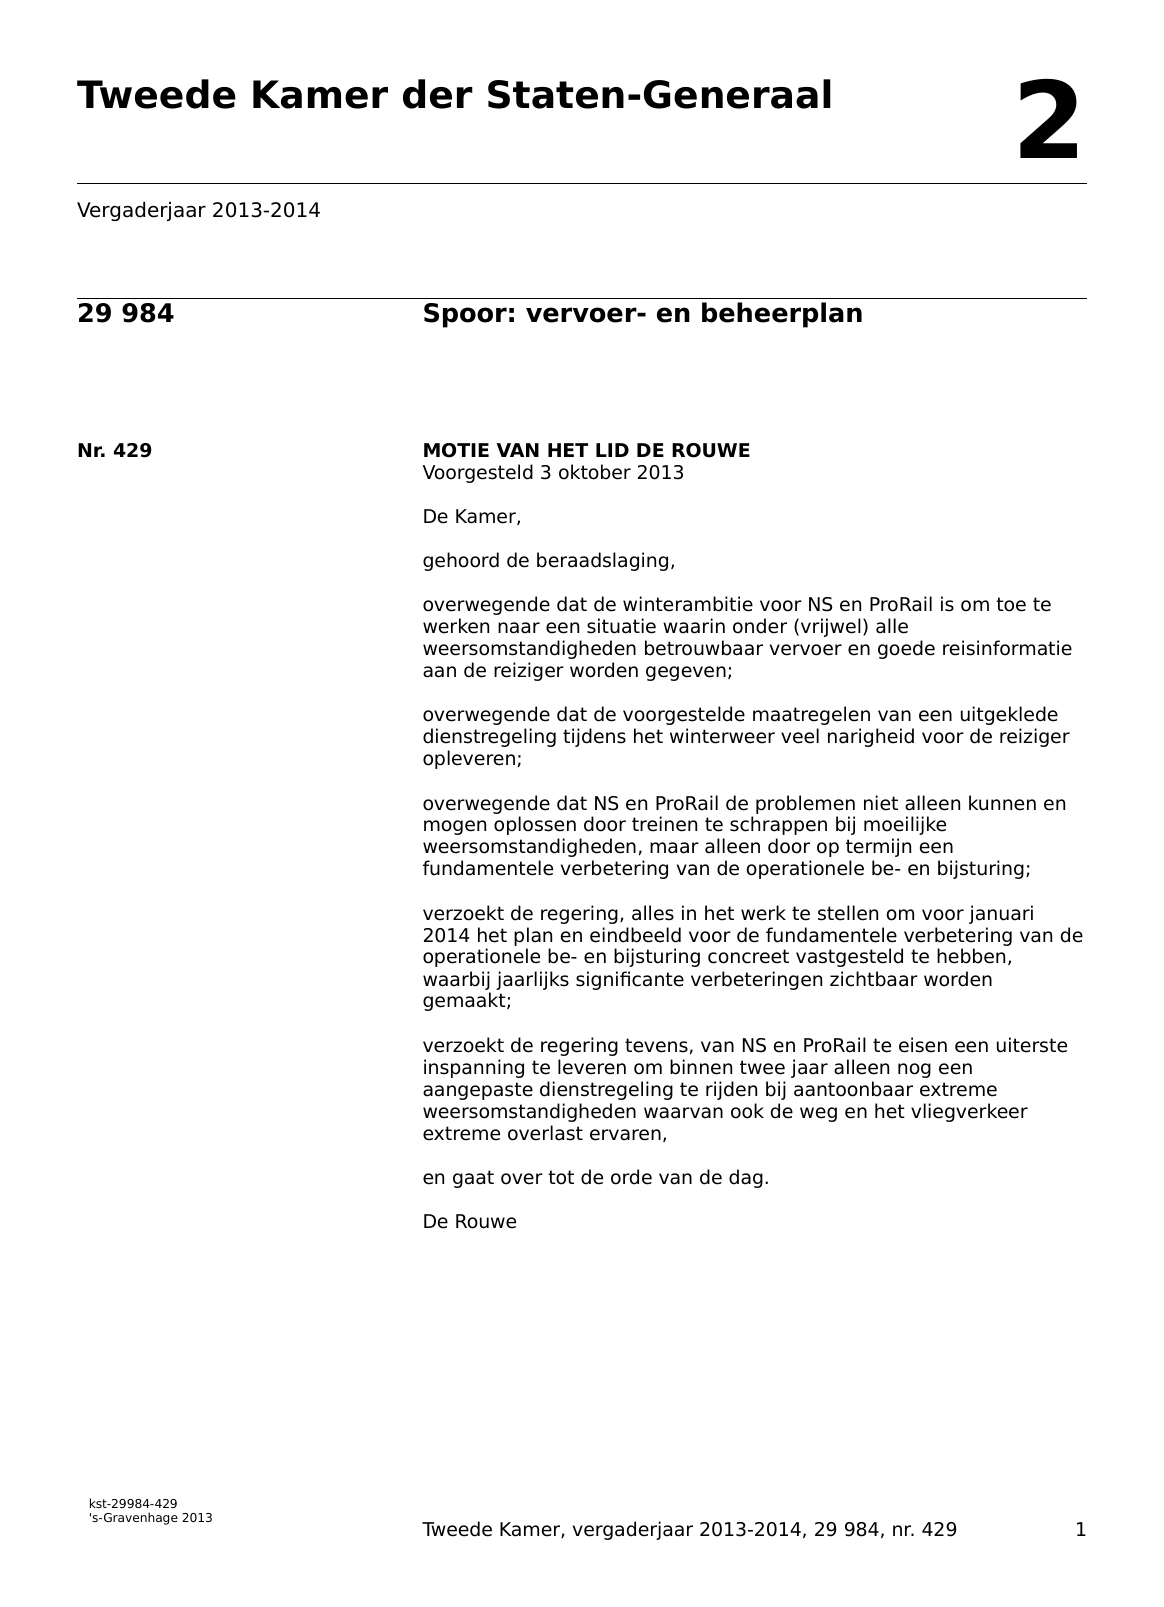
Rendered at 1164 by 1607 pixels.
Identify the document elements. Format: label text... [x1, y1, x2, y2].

text overwegende dat NS en ProRail de problemen niet alleen kunnen en mogen oplossen door treinen te schrappen bij moeilijke weersomstandigheden, maar alleen door op termijn een fundamentele verbetering van de operationele be- en bijsturing; [422, 792, 1087, 880]
text De Kamer, [422, 506, 1087, 528]
text overwegende dat de winterambitie voor NS en ProRail is om toe te werken naar een situatie waarin onder (vrijwel) alle weersomstandigheden betrouwbaar vervoer en goede reisinformatie aan de reiziger worden gegeven; [422, 594, 1087, 682]
subtitle Nr. 429 MOTIE VAN HET LID DE ROUWE [77, 440, 1087, 462]
subtitle 29 984 Spoor: vervoer- en beheerplan [77, 299, 1087, 329]
table_cell Vergaderjaar 2013-2014 [77, 184, 1087, 298]
text kst-29984-429 [88, 1497, 323, 1511]
text verzoekt de regering tevens, van NS en ProRail te eisen een uiterste inspanning te leveren om binnen twee jaar alleen nog een aangepaste dienstregeling te rijden bij aantoonbaar extreme weersomstandigheden waarvan ook de weg en het vliegverkeer extreme overlast ervaren, [422, 1034, 1087, 1144]
text gehoord de beraadslaging, [422, 550, 1087, 572]
text De Rouwe [422, 1211, 1087, 1233]
text en gaat over tot de orde van de dag. [422, 1167, 1087, 1189]
text Voorgesteld 3 oktober 2013 [422, 462, 1087, 484]
text overwegende dat de voorgestelde maatregelen van een uitgeklede dienstregeling tijdens het winterweer veel narigheid voor de reiziger opleveren; [422, 704, 1087, 770]
text verzoekt de regering, alles in het werk te stellen om voor januari 2014 het plan en eindbeeld voor de fundamentele verbetering van de operationele be- en bijsturing concreet vastgesteld te hebben, waarbij jaarlijks significante verbeteringen zichtbaar worden gemaakt; [422, 902, 1087, 1012]
table_header Tweede Kamer der Staten-Generaal [77, 59, 886, 183]
text 's-Gravenhage 2013 [88, 1511, 323, 1525]
table_header 2 [886, 59, 1087, 183]
